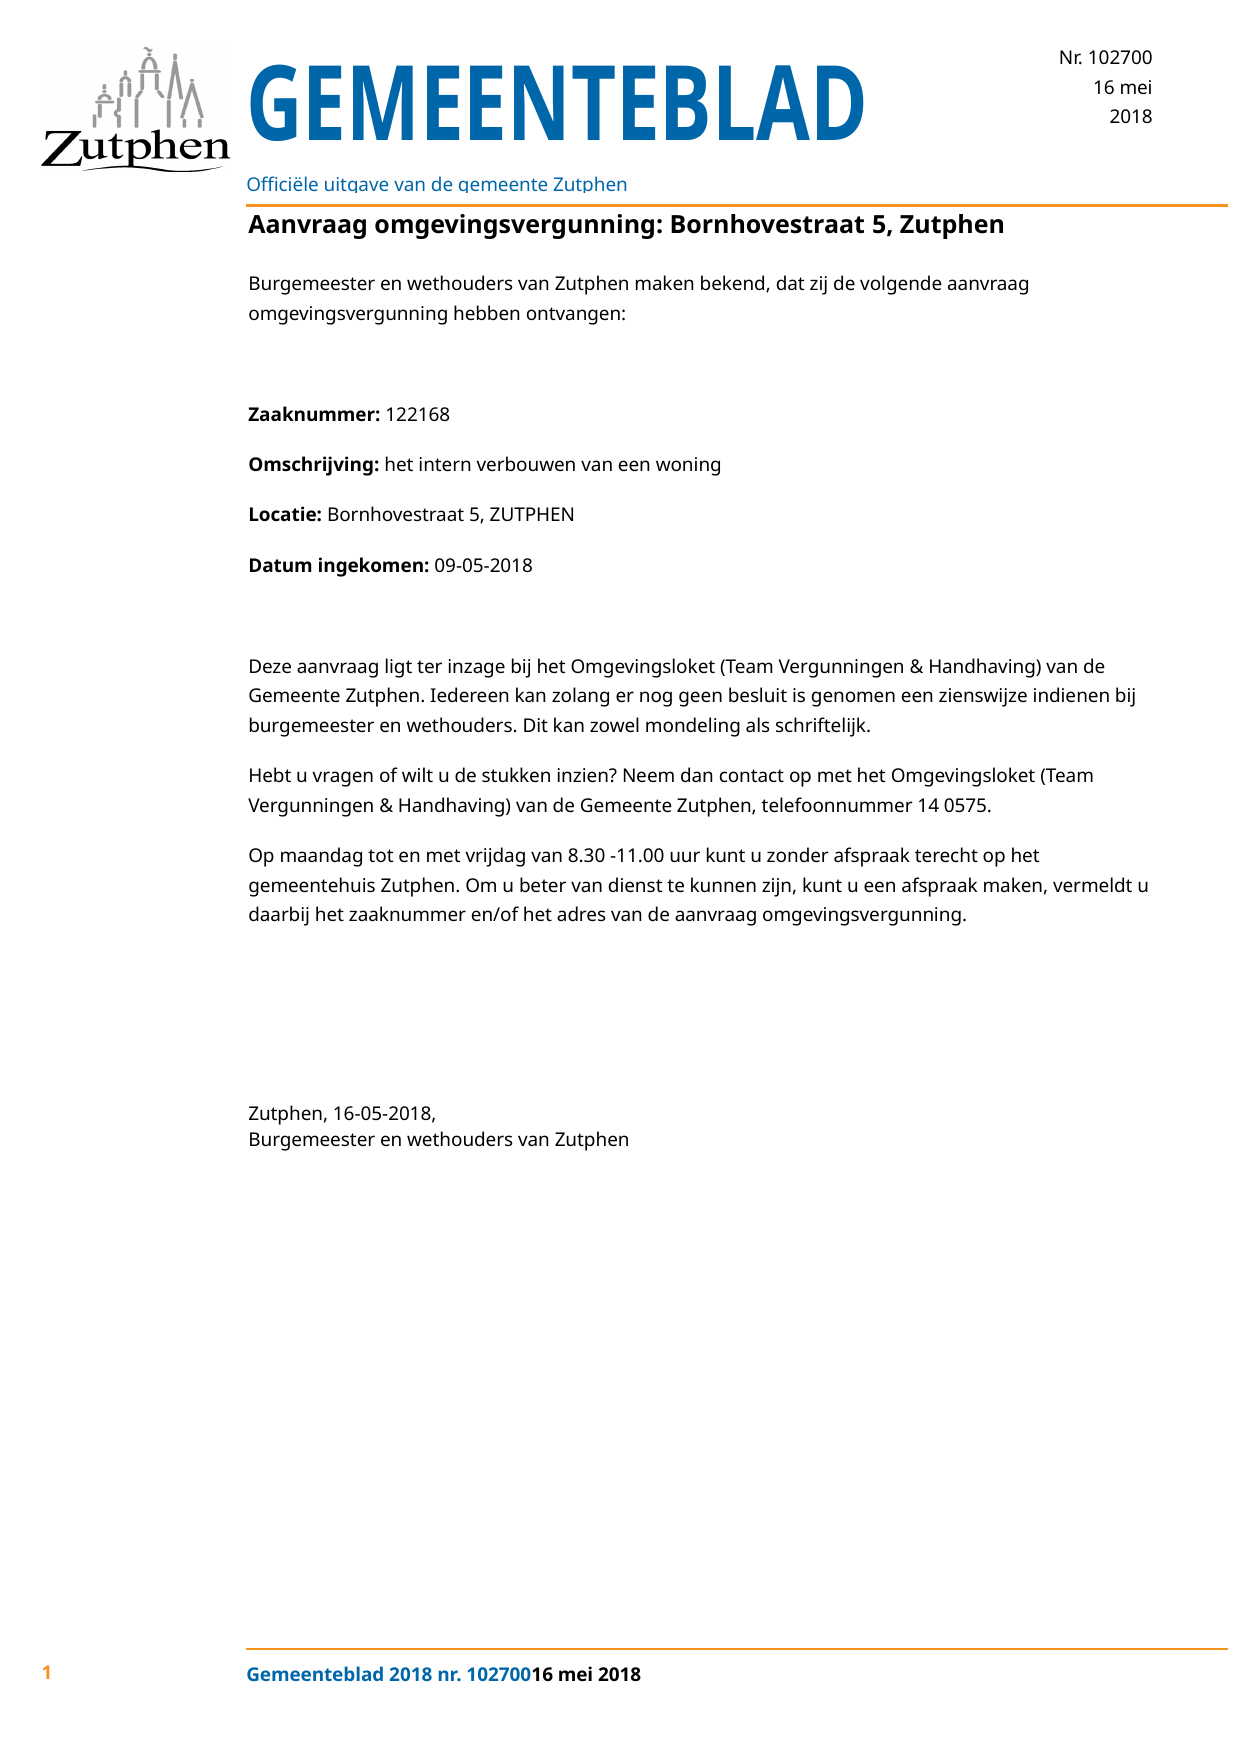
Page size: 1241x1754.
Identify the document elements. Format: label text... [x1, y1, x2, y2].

text Locatie: Bornhovestraat 5, ZUTPHEN [248, 502, 1152, 527]
text Burgemeester en wethouders van Zutphen [248, 1126, 1152, 1152]
text Hebt u vragen of wilt u de stukken inzien? Neem dan contact op met het Omgevingsloket (Team Vergunningen & Handhaving) van de Gemeente Zutphen, telefoonnummer 14 0575. [248, 762, 1152, 818]
text Aanvraag omgevingsvergunning: Bornhovestraat 5, Zutphen [248, 207, 1152, 241]
text Op maandag tot en met vrijdag van 8.30 -11.00 uur kunt u zonder afspraak terecht op het gemeentehuis Zutphen. Om u beter van dienst te kunnen zijn, kunt u een afspraak maken, vermeldt u daarbij het zaaknummer en/of het adres van de aanvraag omgevingsvergunning. [248, 842, 1152, 927]
text Burgemeester en wethouders van Zutphen maken bekend, dat zij de volgende aanvraag omgevingsvergunning hebben ontvangen: [248, 270, 1152, 326]
text Zaaknummer: 122168 [248, 401, 1152, 426]
text Omschrijving: het intern verbouwen van een woning [248, 451, 1152, 477]
picture [41, 47, 231, 172]
text Datum ingekomen: 09-05-2018 [248, 552, 1152, 578]
text Deze aanvraag ligt ter inzage bij het Omgevingsloket (Team Vergunningen & Handhaving) van de Gemeente Zutphen. Iedereen kan zolang er nog geen besluit is genomen een zienswijze indienen bij burgemeester en wethouders. Dit kan zowel mondeling als schriftelijk. [248, 653, 1152, 738]
text Zutphen, 16-05-2018, [248, 1101, 1152, 1126]
